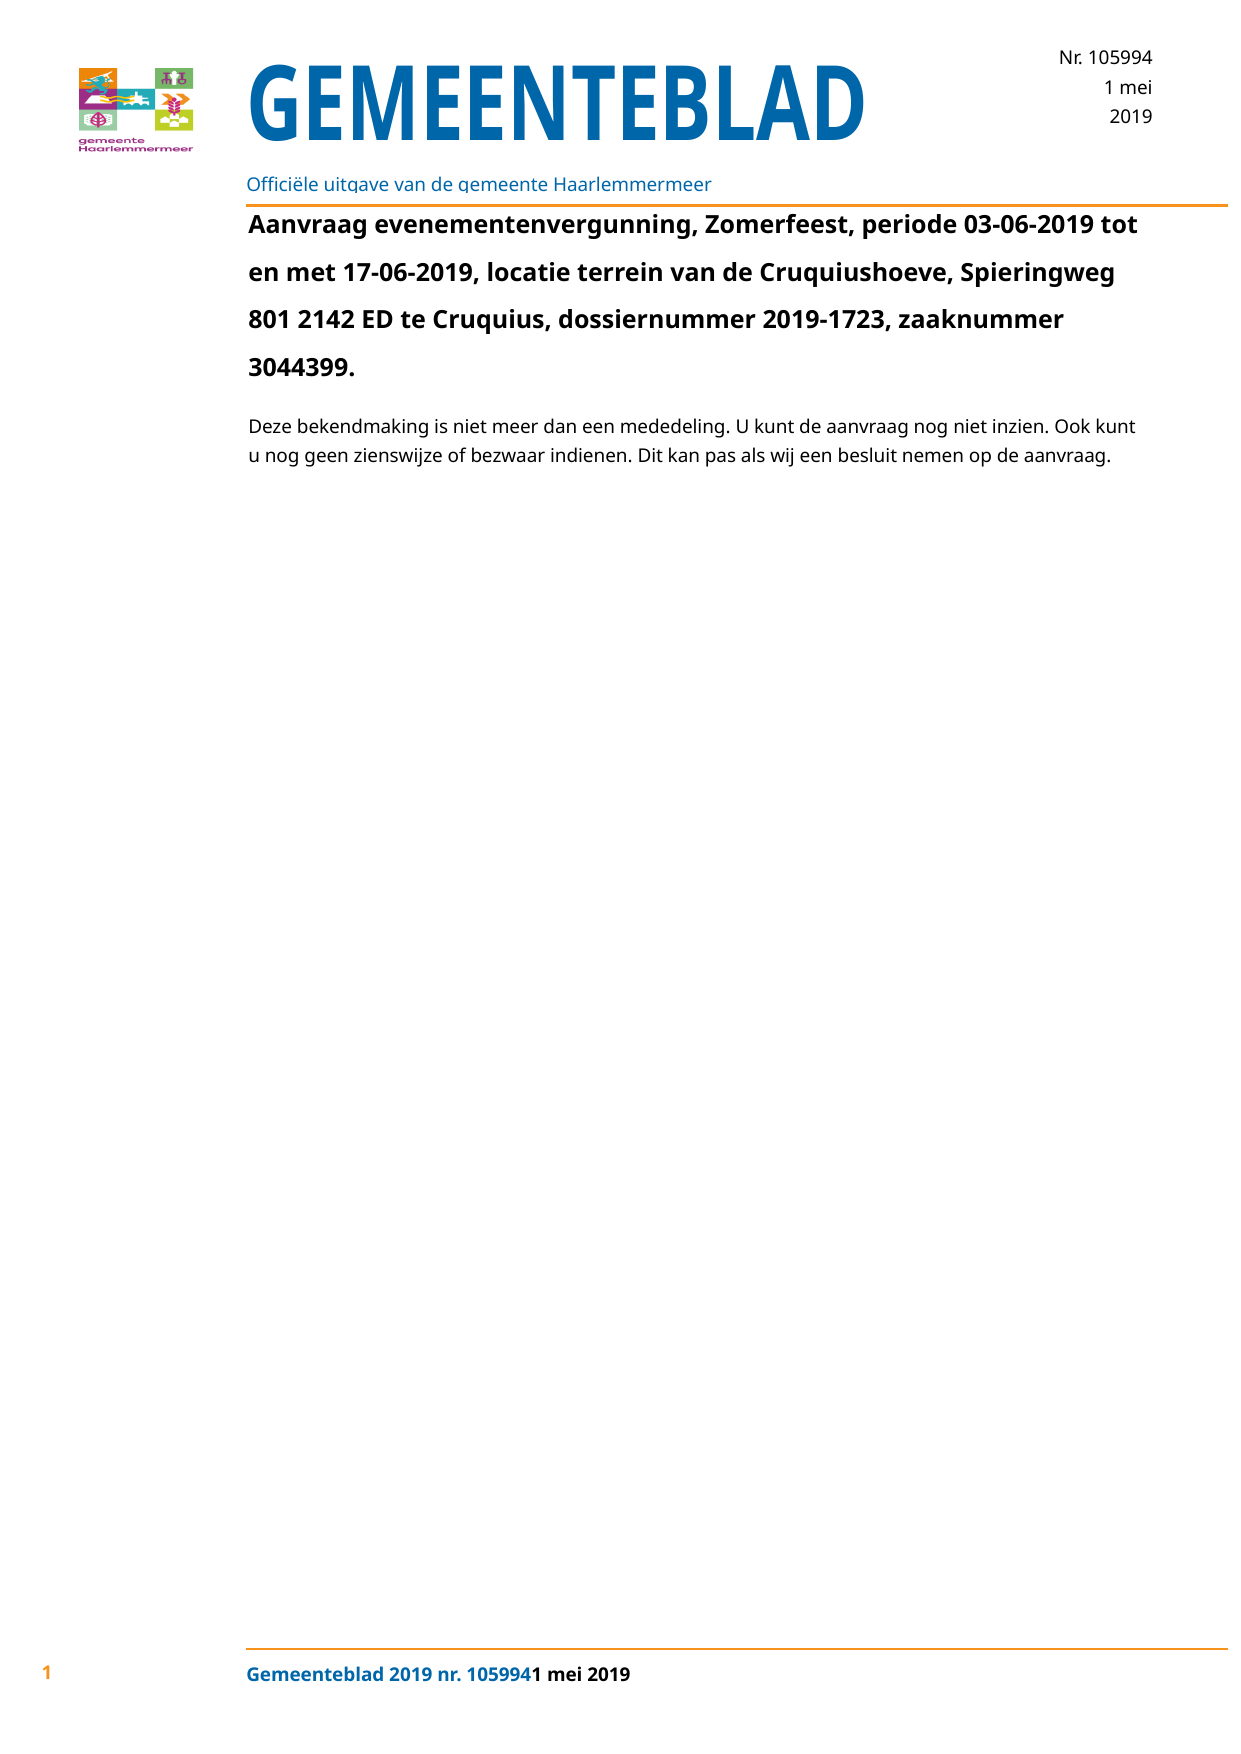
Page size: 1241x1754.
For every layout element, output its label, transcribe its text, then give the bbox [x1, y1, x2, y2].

picture [41, 47, 231, 172]
text Aanvraag evenementenvergunning, Zomerfeest, periode 03-06-2019 tot en met 17-06-2019, locatie terrein van de Cruquiushoeve, Spieringweg 801 2142 ED te Cruquius, dossiernummer 2019-1723, zaaknummer 3044399. [248, 207, 1152, 384]
text Deze bekendmaking is niet meer dan een mededeling. U kunt de aanvraag nog niet inzien. Ook kunt u nog geen zienswijze of bezwaar indienen. Dit kan pas als wij een besluit nemen op de aanvraag. [248, 413, 1152, 468]
